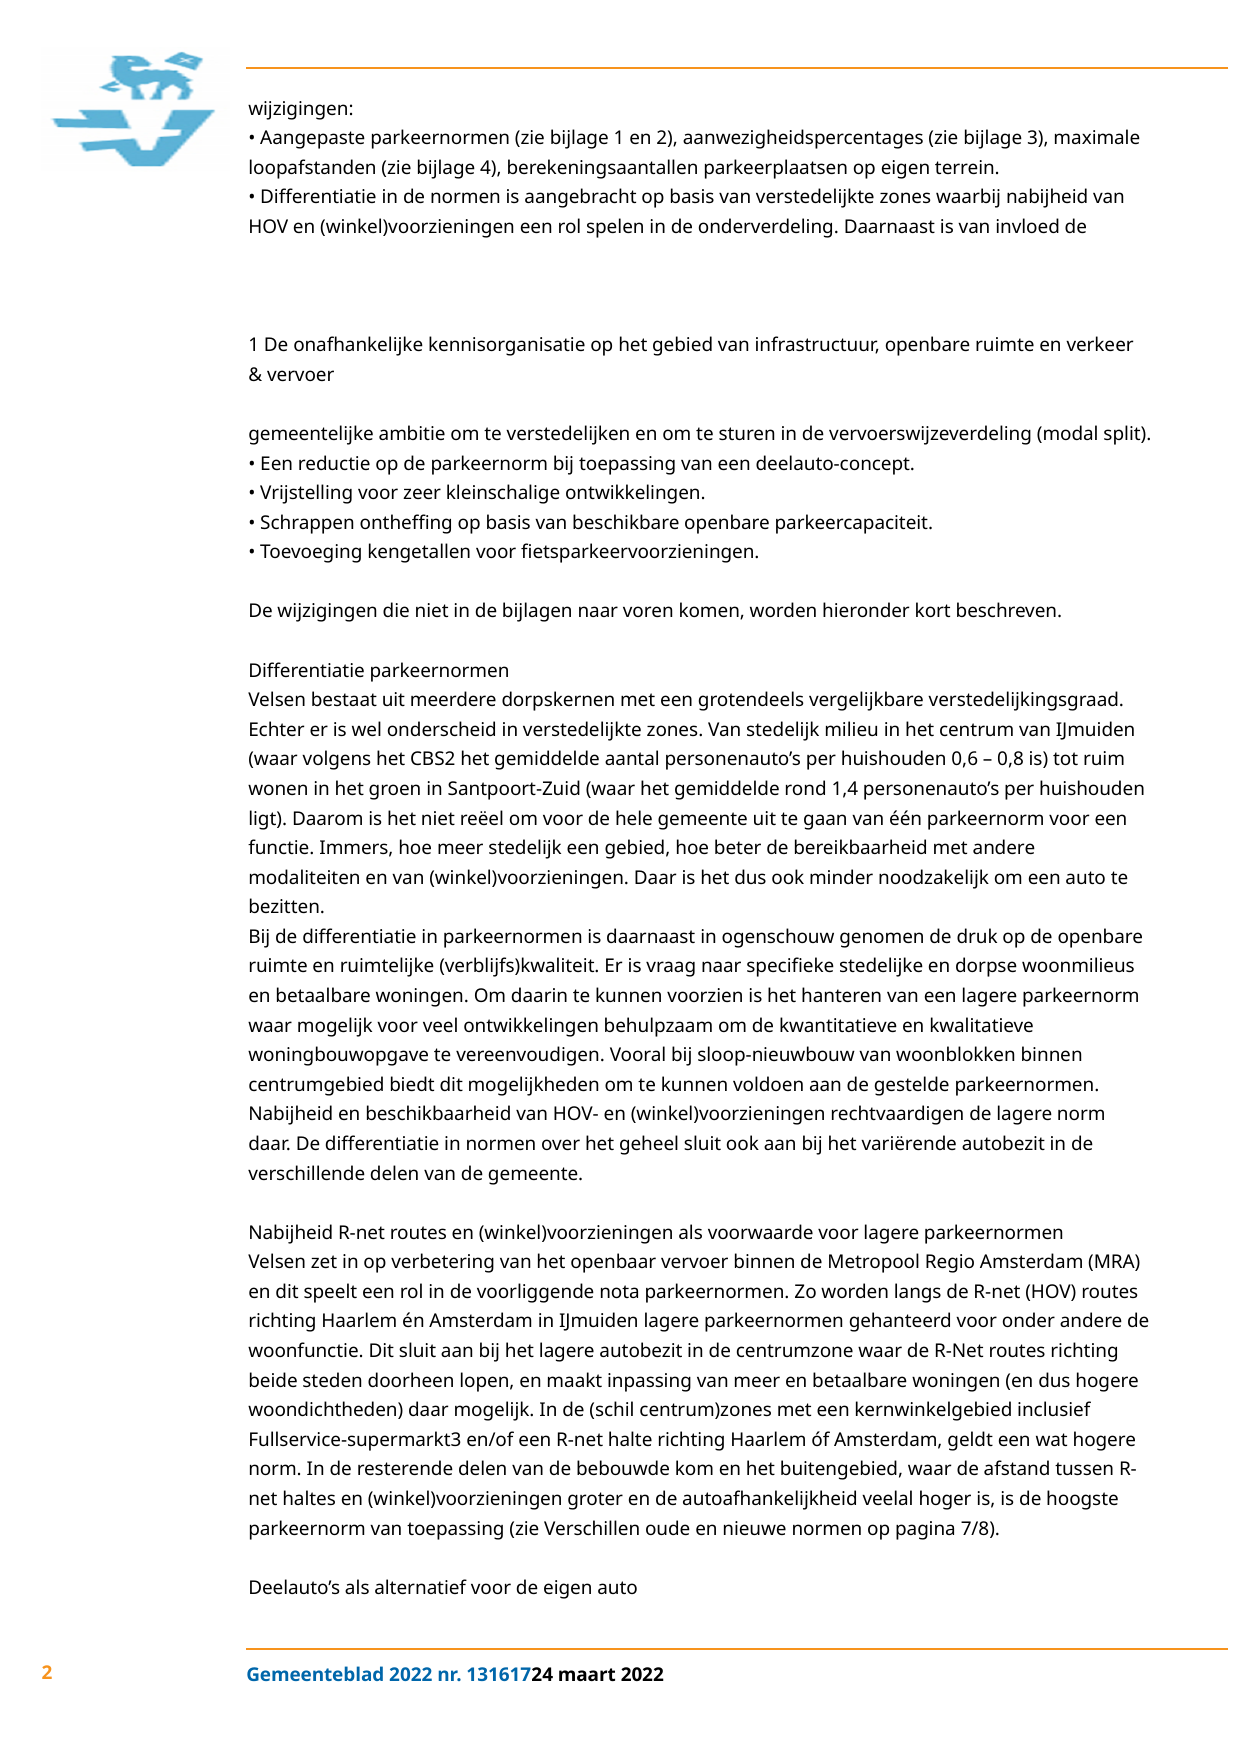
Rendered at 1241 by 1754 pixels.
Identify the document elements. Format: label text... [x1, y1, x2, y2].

text Deelauto’s als alternatief voor de eigen auto [248, 1574, 1152, 1600]
text wijzigingen: [248, 95, 1152, 121]
text • Toevoeging kengetallen voor fietsparkeervoorzieningen. [248, 538, 1152, 564]
text • Vrijstelling voor zeer kleinschalige ontwikkelingen. [248, 479, 1152, 505]
text Velsen zet in op verbetering van het openbaar vervoer binnen de Metropool Regio Amsterdam (MRA) en dit speelt een rol in de voorliggende nota parkeernormen. Zo worden langs de R-net (HOV) routes richting Haarlem én Amsterdam in IJmuiden lagere parkeernormen gehanteerd voor onder andere de woonfunctie. Dit sluit aan bij het lagere autobezit in de centrumzone waar de R-Net routes richting beide steden doorheen lopen, en maakt inpassing van meer en betaalbare woningen (en dus hogere woondichtheden) daar mogelijk. In de (schil centrum)zones met een kernwinkelgebied inclusief Fullservice-supermarkt3 en/of een R-net halte richting Haarlem óf Amsterdam, geldt een wat hogere norm. In de resterende delen van de bebouwde kom en het buitengebied, waar de afstand tussen R-net haltes en (winkel)voorzieningen groter en de autoafhankelijkheid veelal hoger is, is de hoogste parkeernorm van toepassing (zie Verschillen oude en nieuwe normen op pagina 7/8). [248, 1248, 1152, 1541]
text Bij de differentiatie in parkeernormen is daarnaast in ogenschouw genomen de druk op de openbare ruimte en ruimtelijke (verblijfs)kwaliteit. Er is vraag naar specifieke stedelijke en dorpse woonmilieus en betaalbare woningen. Om daarin te kunnen voorzien is het hanteren van een lagere parkeernorm waar mogelijk voor veel ontwikkelingen behulpzaam om de kwantitatieve en kwalitatieve woningbouwopgave te vereenvoudigen. Vooral bij sloop-nieuwbouw van woonblokken binnen centrumgebied biedt dit mogelijkheden om te kunnen voldoen aan de gestelde parkeernormen. Nabijheid en beschikbaarheid van HOV- en (winkel)voorzieningen rechtvaardigen de lagere norm daar. De differentiatie in normen over het geheel sluit ook aan bij het variërende autobezit in de verschillende delen van de gemeente. [248, 923, 1152, 1186]
text Velsen bestaat uit meerdere dorpskernen met een grotendeels vergelijkbare verstedelijkingsgraad. Echter er is wel onderscheid in verstedelijkte zones. Van stedelijk milieu in het centrum van IJmuiden (waar volgens het CBS2 het gemiddelde aantal personenauto’s per huishouden 0,6 – 0,8 is) tot ruim wonen in het groen in Santpoort-Zuid (waar het gemiddelde rond 1,4 personenauto’s per huishouden ligt). Daarom is het niet reëel om voor de hele gemeente uit te gaan van één parkeernorm voor een functie. Immers, hoe meer stedelijk een gebied, hoe beter de bereikbaarheid met andere modaliteiten en van (winkel)voorzieningen. Daar is het dus ook minder noodzakelijk om een auto te bezitten. [248, 686, 1152, 919]
text Nabijheid R-net routes en (winkel)voorzieningen als voorwaarde voor lagere parkeernormen [248, 1219, 1152, 1245]
text • Differentiatie in de normen is aangebracht op basis van verstedelijkte zones waarbij nabijheid van HOV en (winkel)voorzieningen een rol spelen in de onderverdeling. Daarnaast is van invloed de [248, 183, 1152, 239]
text Differentiatie parkeernormen [248, 657, 1152, 683]
text • Een reductie op de parkeernorm bij toepassing van een deelauto-concept. [248, 450, 1152, 476]
text De wijzigingen die niet in de bijlagen naar voren komen, worden hieronder kort beschreven. [248, 598, 1152, 623]
text 1 De onafhankelijke kennisorganisatie op het gebied van infrastructuur, openbare ruimte en verkeer & vervoer [248, 331, 1152, 387]
text • Schrappen ontheffing op basis van beschikbare openbare parkeercapaciteit. [248, 509, 1152, 535]
picture [41, 47, 231, 172]
text gemeentelijke ambitie om te verstedelijken en om te sturen in de vervoerswijzeverdeling (modal split). [248, 420, 1152, 446]
text • Aangepaste parkeernormen (zie bijlage 1 en 2), aanwezigheidspercentages (zie bijlage 3), maximale loopafstanden (zie bijlage 4), berekeningsaantallen parkeerplaatsen op eigen terrein. [248, 124, 1152, 180]
